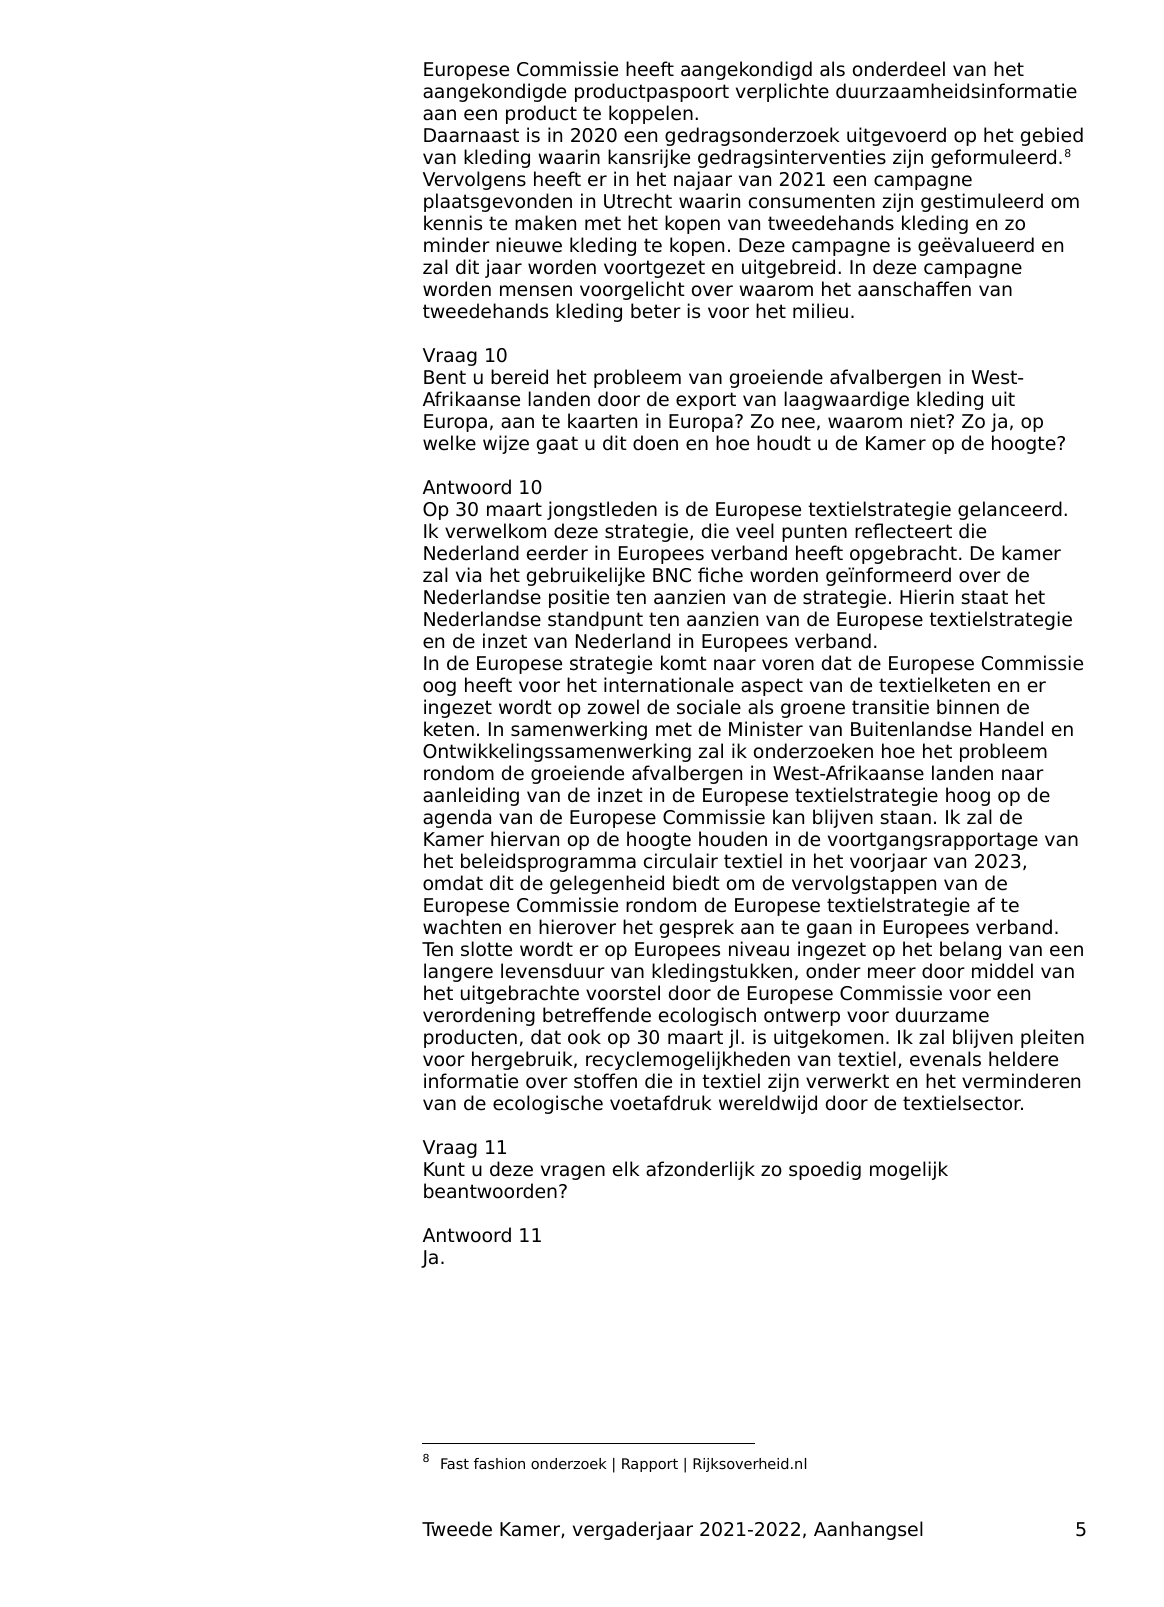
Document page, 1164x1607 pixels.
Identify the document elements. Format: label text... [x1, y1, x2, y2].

text Europese Commissie heeft aangekondigd als onderdeel van het aangekondigde productpaspoort verplichte duurzaamheidsinformatie aan een product te koppelen. [422, 59, 1087, 125]
text Vraag 11 [422, 1137, 1087, 1159]
text Ten slotte wordt er op Europees niveau ingezet op het belang van een langere levensduur van kledingstukken, onder meer door middel van het uitgebrachte voorstel door de Europese Commissie voor een verordening betreffende ecologisch ontwerp voor duurzame producten, dat ook op 30 maart jl. is uitgekomen. Ik zal blijven pleiten voor hergebruik, recyclemogelijkheden van textiel, evenals heldere informatie over stoffen die in textiel zijn verwerkt en het verminderen van de ecologische voetafdruk wereldwijd door de textielsector. [422, 939, 1087, 1114]
text Kunt u deze vragen elk afzonderlijk zo spoedig mogelijk beantwoorden? [422, 1159, 1087, 1203]
text Ja. [422, 1247, 1087, 1269]
text Antwoord 10 [422, 477, 1087, 499]
text Antwoord 11 [422, 1225, 1087, 1247]
text Op 30 maart jongstleden is de Europese textielstrategie gelanceerd. Ik verwelkom deze strategie, die veel punten reflecteert die Nederland eerder in Europees verband heeft opgebracht. De kamer zal via het gebruikelijke BNC fiche worden geïnformeerd over de Nederlandse positie ten aanzien van de strategie. Hierin staat het Nederlandse standpunt ten aanzien van de Europese textielstrategie en de inzet van Nederland in Europees verband. [422, 499, 1087, 653]
text Vraag 10 [422, 345, 1087, 367]
text Bent u bereid het probleem van groeiende afvalbergen in West-Afrikaanse landen door de export van laagwaardige kleding uit Europa, aan te kaarten in Europa? Zo nee, waarom niet? Zo ja, op welke wijze gaat u dit doen en hoe houdt u de Kamer op de hoogte? [422, 367, 1087, 455]
text Fast fashion onderzoek | Rapport | Rijksoverheid.nl [422, 1452, 1087, 1474]
text Daarnaast is in 2020 een gedragsonderzoek uitgevoerd op het gebied van kleding waarin kansrijke gedragsinterventies zijn geformuleerd. Vervolgens heeft er in het najaar van 2021 een campagne plaatsgevonden in Utrecht waarin consumenten zijn gestimuleerd om kennis te maken met het kopen van tweedehands kleding en zo minder nieuwe kleding te kopen. Deze campagne is geëvalueerd en zal dit jaar worden voortgezet en uitgebreid. In deze campagne worden mensen voorgelicht over waarom het aanschaffen van tweedehands kleding beter is voor het milieu. [422, 125, 1087, 323]
text In de Europese strategie komt naar voren dat de Europese Commissie oog heeft voor het internationale aspect van de textielketen en er ingezet wordt op zowel de sociale als groene transitie binnen de keten. In samenwerking met de Minister van Buitenlandse Handel en Ontwikkelingssamenwerking zal ik onderzoeken hoe het probleem rondom de groeiende afvalbergen in West-Afrikaanse landen naar aanleiding van de inzet in de Europese textielstrategie hoog op de agenda van de Europese Commissie kan blijven staan. Ik zal de Kamer hiervan op de hoogte houden in de voortgangsrapportage van het beleidsprogramma circulair textiel in het voorjaar van 2023, omdat dit de gelegenheid biedt om de vervolgstappen van de Europese Commissie rondom de Europese textielstrategie af te wachten en hierover het gesprek aan te gaan in Europees verband. [422, 653, 1087, 939]
